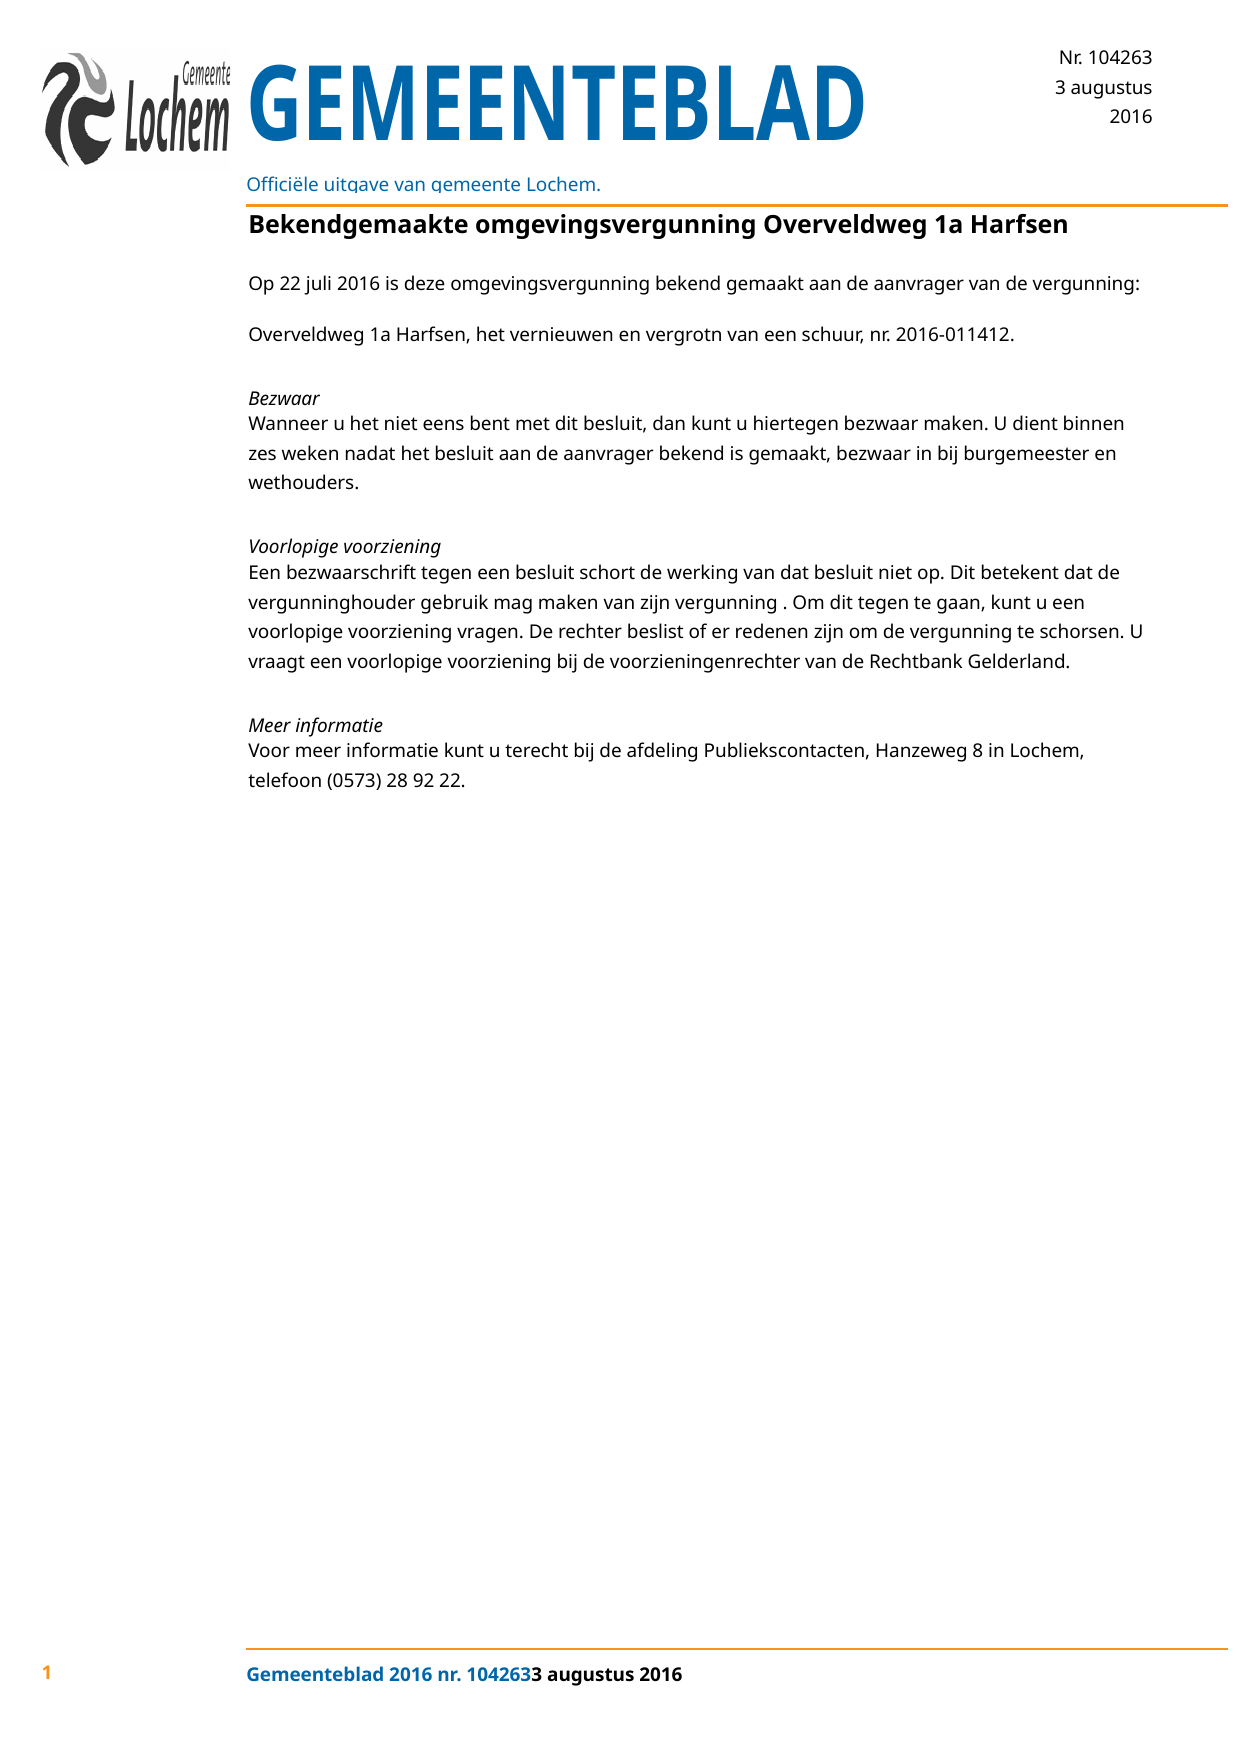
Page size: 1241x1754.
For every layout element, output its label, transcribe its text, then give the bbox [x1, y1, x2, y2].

text Bezwaar [248, 385, 1152, 410]
picture [41, 47, 231, 172]
text Op 22 juli 2016 is deze omgevingsvergunning bekend gemaakt aan de aanvrager van de vergunning: [248, 270, 1152, 296]
text Bekendgemaakte omgevingsvergunning Overveldweg 1a Harfsen [248, 207, 1152, 241]
text Voorlopige voorziening [248, 533, 1152, 559]
text Overveldweg 1a Harfsen, het vernieuwen en vergrotn van een schuur, nr. 2016-011412. [248, 321, 1152, 346]
text Voor meer informatie kunt u terecht bij de afdeling Publiekscontacten, Hanzeweg 8 in Lochem, telefoon (0573) 28 92 22. [248, 738, 1152, 793]
text Meer informatie [248, 712, 1152, 738]
text Wanneer u het niet eens bent met dit besluit, dan kunt u hiertegen bezwaar maken. U dient binnen zes weken nadat het besluit aan de aanvrager bekend is gemaakt, bezwaar in bij burgemeester en wethouders. [248, 410, 1152, 495]
text Een bezwaarschrift tegen een besluit schort de werking van dat besluit niet op. Dit betekent dat de vergunninghouder gebruik mag maken van zijn vergunning . Om dit tegen te gaan, kunt u een voorlopige voorziening vragen. De rechter beslist of er redenen zijn om de vergunning te schorsen. U vraagt een voorlopige voorziening bij de voorzieningenrechter van de Rechtbank Gelderland. [248, 559, 1152, 674]
